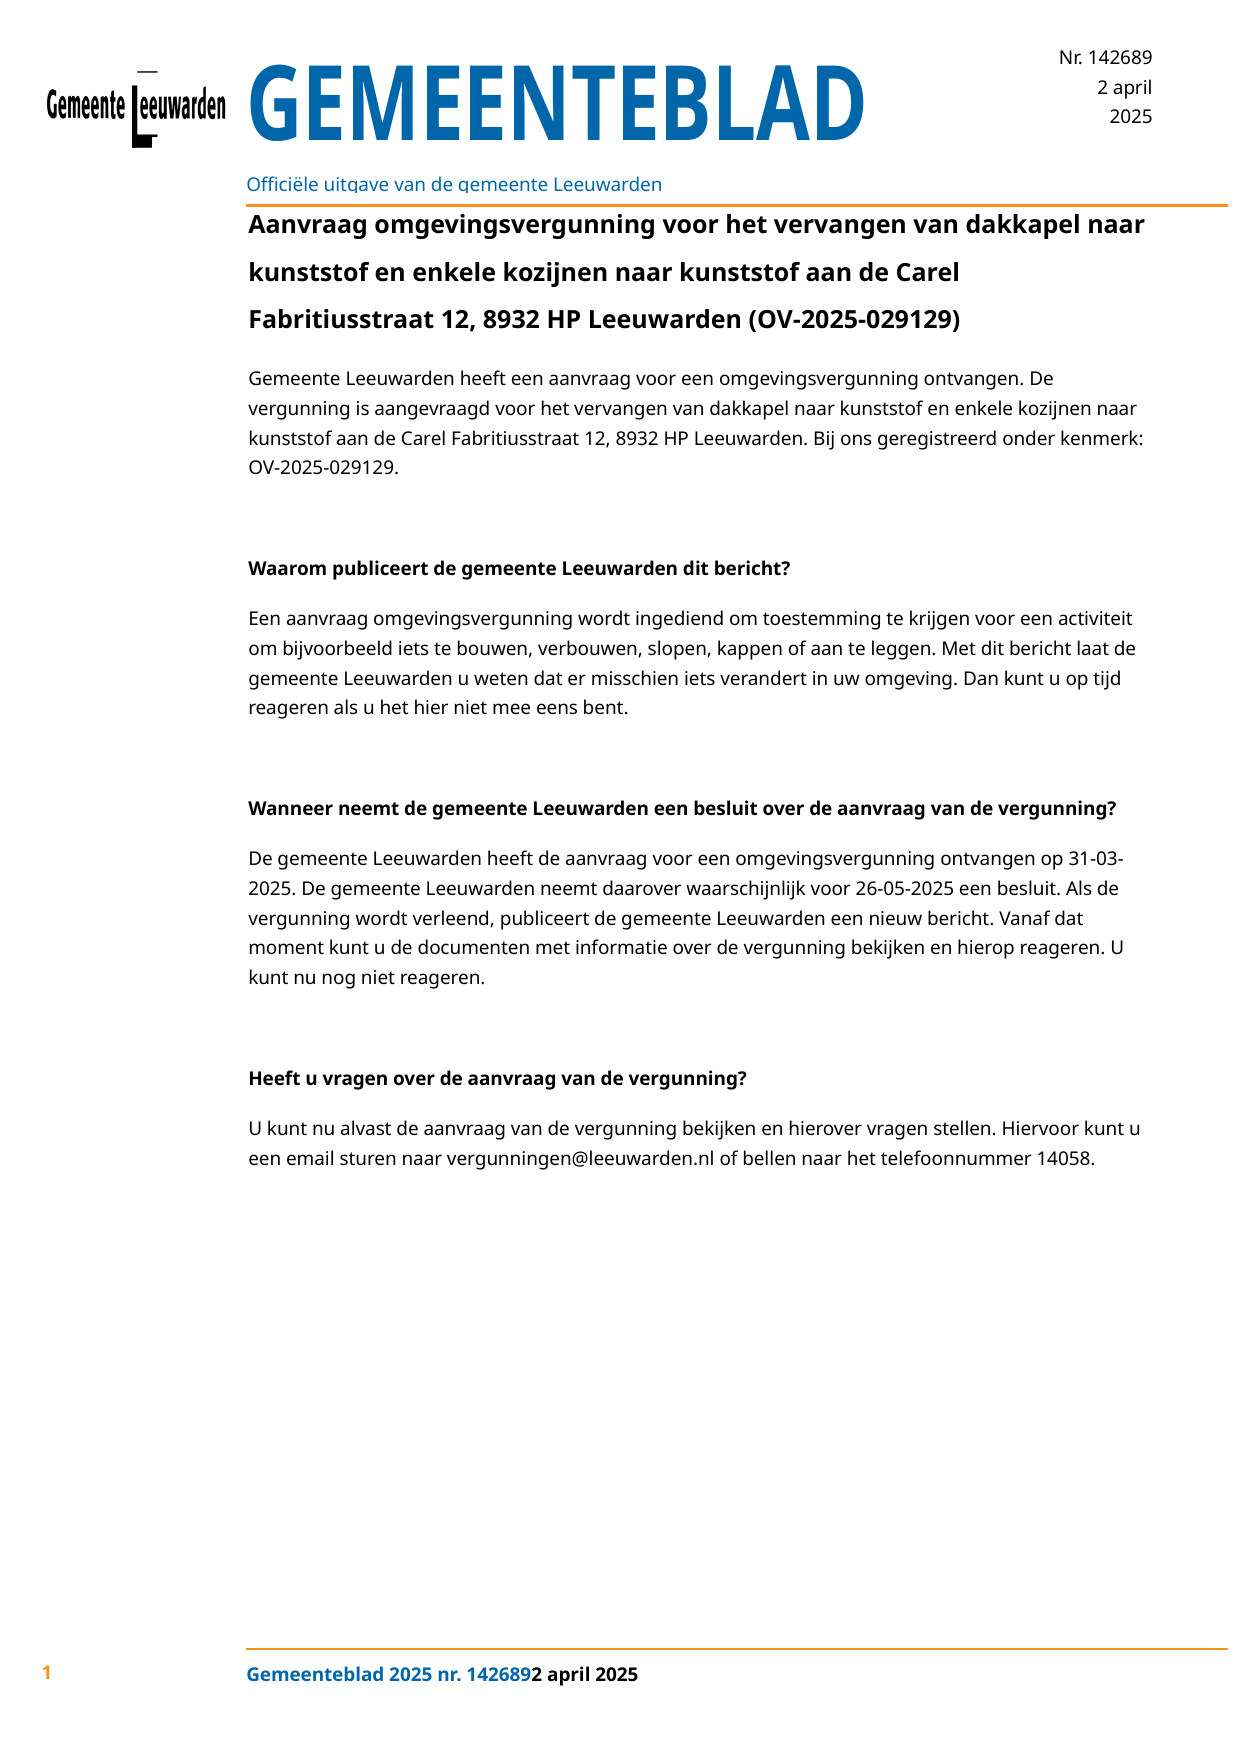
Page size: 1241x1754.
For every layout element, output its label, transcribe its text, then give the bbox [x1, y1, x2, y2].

text Gemeente Leeuwarden heeft een aanvraag voor een omgevingsvergunning ontvangen. De vergunning is aangevraagd voor het vervangen van dakkapel naar kunststof en enkele kozijnen naar kunststof aan de Carel Fabritiusstraat 12, 8932 HP Leeuwarden. Bij ons geregistreerd onder kenmerk: OV-2025-029129. [248, 366, 1152, 480]
picture [41, 47, 231, 172]
text Wanneer neemt de gemeente Leeuwarden een besluit over de aanvraag van de vergunning? [248, 795, 1152, 821]
text Heeft u vragen over de aanvraag van de vergunning? [248, 1065, 1152, 1090]
text De gemeente Leeuwarden heeft de aanvraag voor een omgevingsvergunning ontvangen op 31-03-2025. De gemeente Leeuwarden neemt daarover waarschijnlijk voor 26-05-2025 een besluit. Als de vergunning wordt verleend, publiceert de gemeente Leeuwarden een nieuw bericht. Vanaf dat moment kunt u de documenten met informatie over de vergunning bekijken en hierop reageren. U kunt nu nog niet reageren. [248, 846, 1152, 989]
text U kunt nu alvast de aanvraag van de vergunning bekijken en hierover vragen stellen. Hiervoor kunt u een email sturen naar vergunningen@leeuwarden.nl of bellen naar het telefoonnummer 14058. [248, 1115, 1152, 1170]
text Aanvraag omgevingsvergunning voor het vervangen van dakkapel naar kunststof en enkele kozijnen naar kunststof aan de Carel Fabritiusstraat 12, 8932 HP Leeuwarden (OV-2025-029129) [248, 207, 1152, 336]
text Waarom publiceert de gemeente Leeuwarden dit bericht? [248, 555, 1152, 581]
text Een aanvraag omgevingsvergunning wordt ingediend om toestemming te krijgen voor een activiteit om bijvoorbeeld iets te bouwen, verbouwen, slopen, kappen of aan te leggen. Met dit bericht laat de gemeente Leeuwarden u weten dat er misschien iets verandert in uw omgeving. Dan kunt u op tijd reageren als u het hier niet mee eens bent. [248, 606, 1152, 720]
